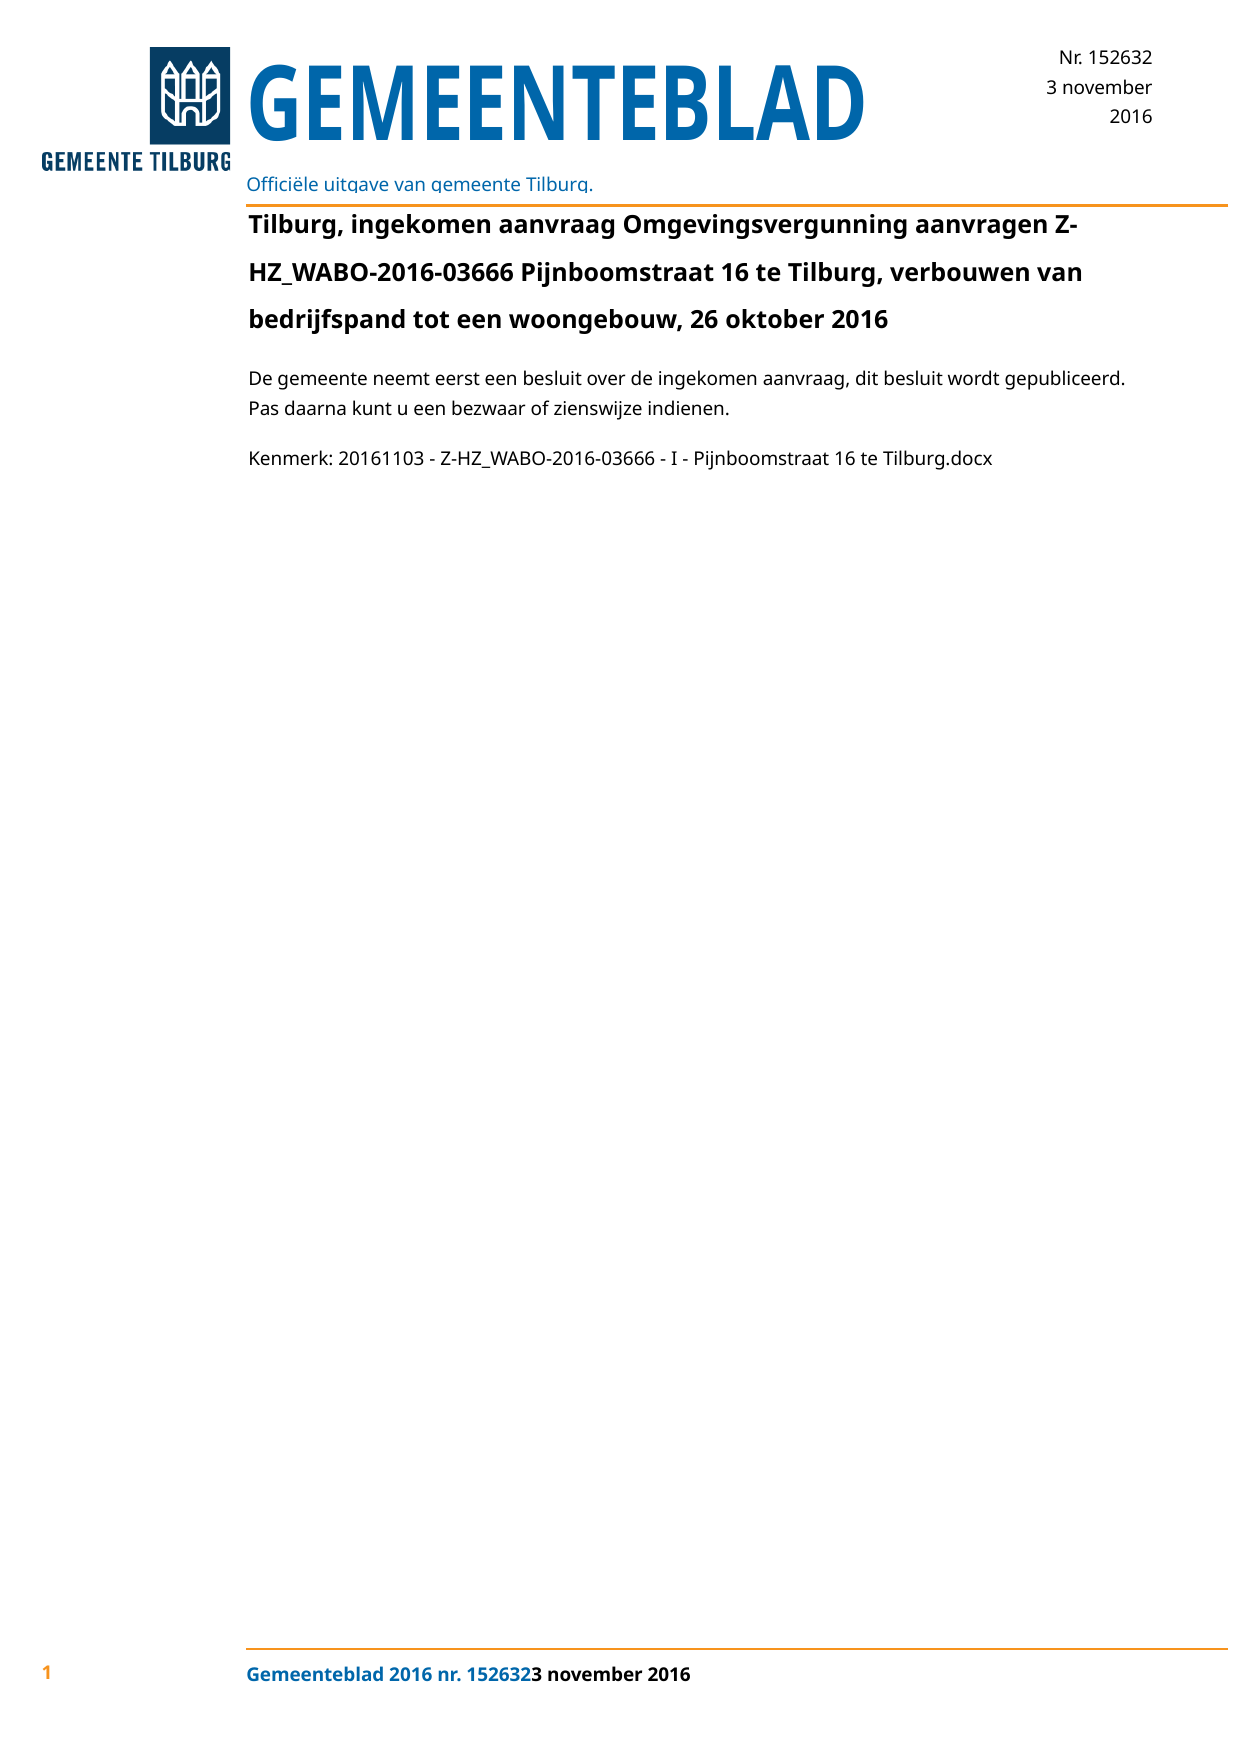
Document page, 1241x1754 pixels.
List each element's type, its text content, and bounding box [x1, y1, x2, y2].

text De gemeente neemt eerst een besluit over de ingekomen aanvraag, dit besluit wordt gepubliceerd. Pas daarna kunt u een bezwaar of zienswijze indienen. [248, 366, 1152, 421]
text Kenmerk: 20161103 - Z-HZ_WABO-2016-03666 - I - Pijnboomstraat 16 te Tilburg.docx [248, 446, 1152, 471]
text Tilburg, ingekomen aanvraag Omgevingsvergunning aanvragen Z-HZ_WABO-2016-03666 Pijnboomstraat 16 te Tilburg, verbouwen van bedrijfspand tot een woongebouw, 26 oktober 2016 [248, 207, 1152, 336]
picture [41, 47, 231, 172]
